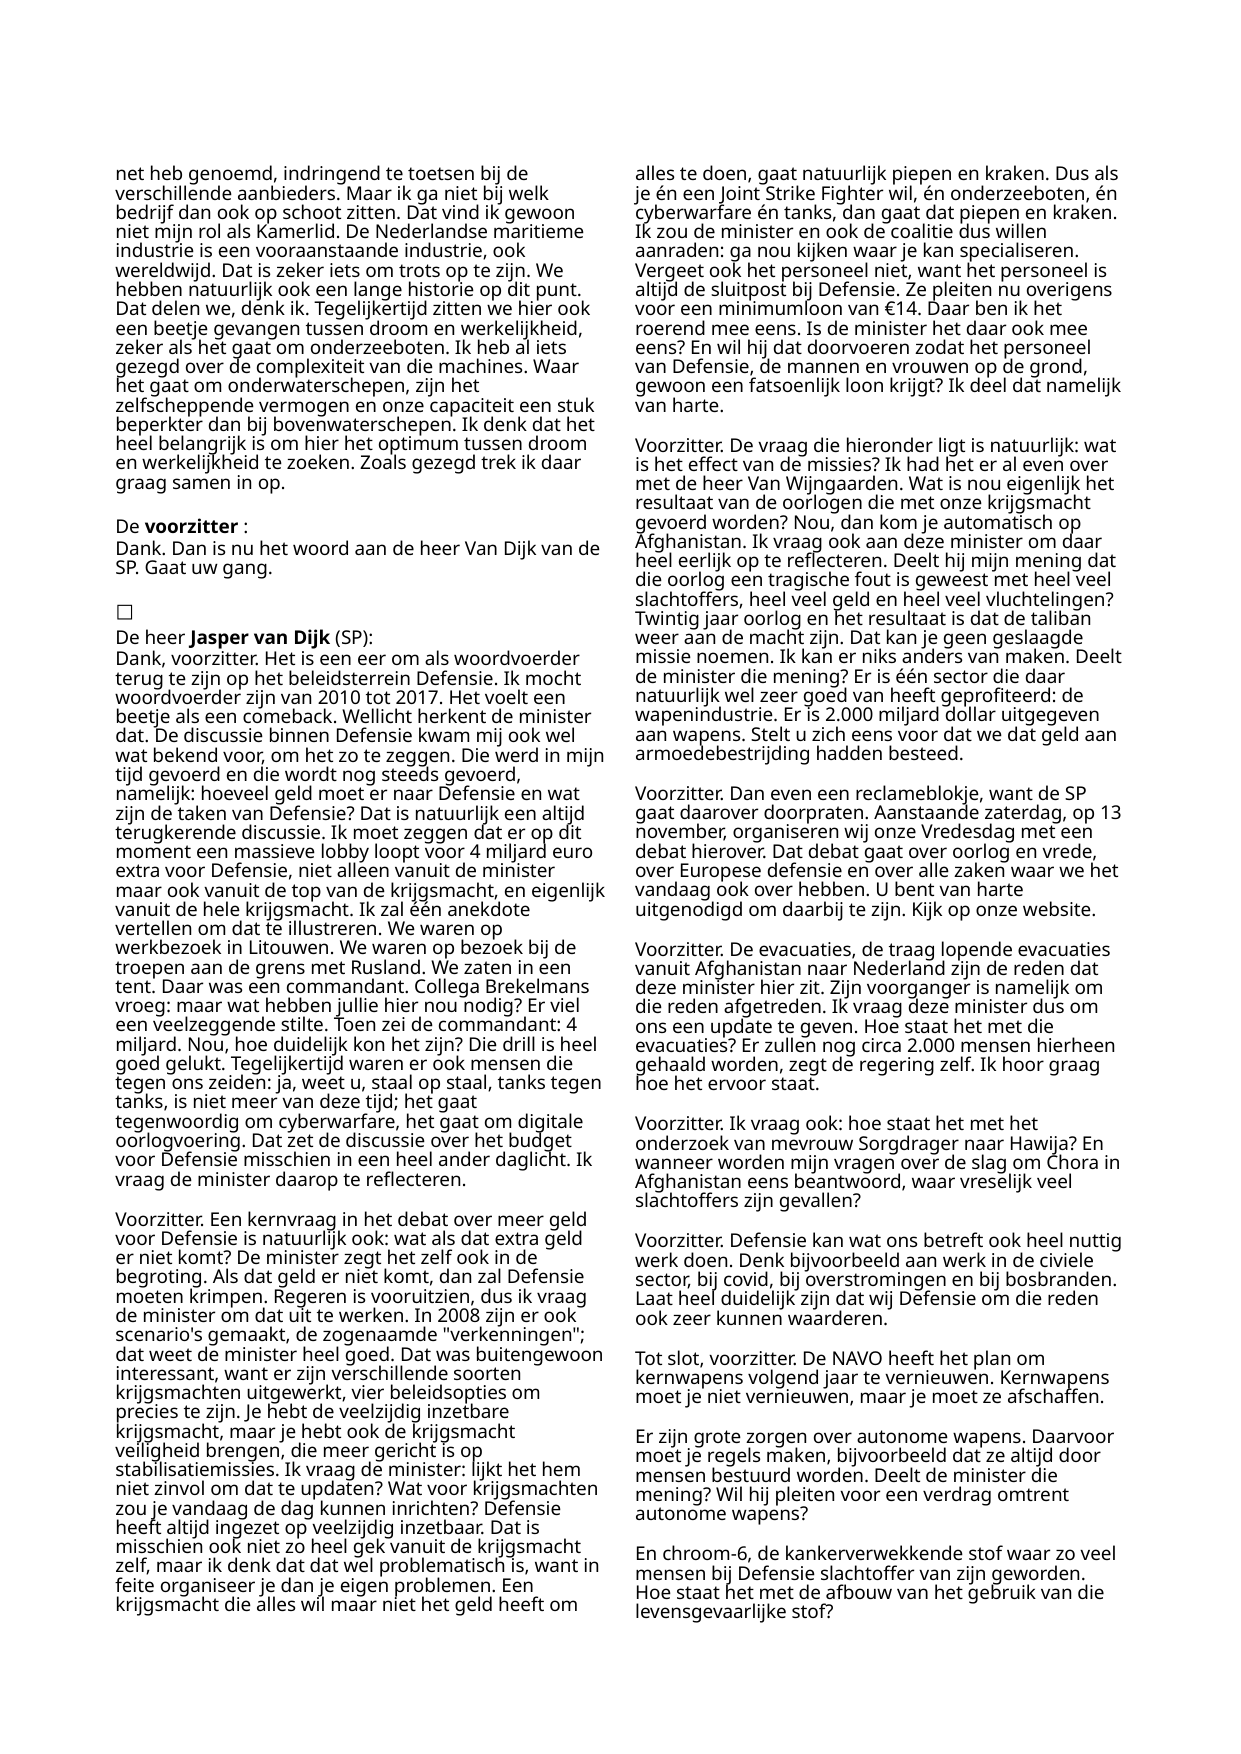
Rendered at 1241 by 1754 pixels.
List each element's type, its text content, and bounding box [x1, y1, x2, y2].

text Tot slot, voorzitter. De NAVO heeft het plan om kernwapens volgend jaar te vernieuwen. Kernwapens moet je niet vernieuwen, maar je moet ze afschaffen. [635, 1349, 1125, 1407]
text Dank. Dan is nu het woord aan de heer Van Dijk van de SP. Gaat uw gang. [115, 539, 605, 578]
text De voorzitter : [115, 514, 605, 539]
text Voorzitter. Een kernvraag in het debat over meer geld voor Defensie is natuurlijk ook: wat als dat extra geld er niet komt? De minister zegt het zelf ook in de begroting. Als dat geld er niet komt, dan zal Defensie moeten krimpen. Regeren is vooruitzien, dus ik vraag de minister om dat uit te werken. In 2008 zijn er ook scenario's gemaakt, de zogenaamde "verkenningen"; dat weet de minister heel goed. Dat was buitengewoon interessant, want er zijn verschillende soorten krijgsmachten uitgewerkt, vier beleidsopties om precies te zijn. Je hebt de veelzijdig inzetbare krijgsmacht, maar je hebt ook de krijgsmacht veiligheid brengen, die meer gericht is op stabilisatiemissies. Ik vraag de minister: lijkt het hem niet zinvol om dat te updaten? Wat voor krijgsmachten zou je vandaag de dag kunnen inrichten? Defensie heeft altijd ingezet op veelzijdig inzetbaar. Dat is misschien ook niet zo heel gek vanuit de krijgsmacht zelf, maar ik denk dat dat wel problematisch is, want in feite organiseer je dan je eigen problemen. Een krijgsmacht die alles wil maar niet het geld heeft om [115, 1211, 605, 1615]
text Dank, voorzitter. Het is een eer om als woordvoerder terug te zijn op het beleidsterrein Defensie. Ik mocht woordvoerder zijn van 2010 tot 2017. Het voelt een beetje als een comeback. Wellicht herkent de minister dat. De discussie binnen Defensie kwam mij ook wel wat bekend voor, om het zo te zeggen. Die werd in mijn tijd gevoerd en die wordt nog steeds gevoerd, namelijk: hoeveel geld moet er naar Defensie en wat zijn de taken van Defensie? Dat is natuurlijk een altijd terugkerende discussie. Ik moet zeggen dat er op dit moment een massieve lobby loopt voor 4 miljard euro extra voor Defensie, niet alleen vanuit de minister maar ook vanuit de top van de krijgsmacht, en eigenlijk vanuit de hele krijgsmacht. Ik zal één anekdote vertellen om dat te illustreren. We waren op werkbezoek in Litouwen. We waren op bezoek bij de troepen aan de grens met Rusland. We zaten in een tent. Daar was een commandant. Collega Brekelmans vroeg: maar wat hebben jullie hier nou nodig? Er viel een veelzeggende stilte. Toen zei de commandant: 4 miljard. Nou, hoe duidelijk kon het zijn? Die drill is heel goed gelukt. Tegelijkertijd waren er ook mensen die tegen ons zeiden: ja, weet u, staal op staal, tanks tegen tanks, is niet meer van deze tijd; het gaat tegenwoordig om cyberwarfare, het gaat om digitale oorlogvoering. Dat zet de discussie over het budget voor Defensie misschien in een heel ander daglicht. Ik vraag de minister daarop te reflecteren. [115, 650, 605, 1190]
text alles te doen, gaat natuurlijk piepen en kraken. Dus als je én een Joint Strike Fighter wil, én onderzeeboten, én cyberwarfare én tanks, dan gaat dat piepen en kraken. Ik zou de minister en ook de coalitie dus willen aanraden: ga nou kijken waar je kan specialiseren. Vergeet ook het personeel niet, want het personeel is altijd de sluitpost bij Defensie. Ze pleiten nu overigens voor een minimumloon van €14. Daar ben ik het roerend mee eens. Is de minister het daar ook mee eens? En wil hij dat doorvoeren zodat het personeel van Defensie, de mannen en vrouwen op de grond, gewoon een fatsoenlijk loon krijgt? Ik deel dat namelijk van harte. [635, 165, 1125, 416]
text Voorzitter. Ik vraag ook: hoe staat het met het onderzoek van mevrouw Sorgdrager naar Hawija? En wanneer worden mijn vragen over de slag om Chora in Afghanistan eens beantwoord, waar vreselijk veel slachtoffers zijn gevallen? [635, 1115, 1125, 1212]
text De heer Jasper van Dijk (SP): [115, 624, 605, 650]
text net heb genoemd, indringend te toetsen bij de verschillende aanbieders. Maar ik ga niet bij welk bedrijf dan ook op schoot zitten. Dat vind ik gewoon niet mijn rol als Kamerlid. De Nederlandse maritieme industrie is een vooraanstaande industrie, ook wereldwijd. Dat is zeker iets om trots op te zijn. We hebben natuurlijk ook een lange historie op dit punt. Dat delen we, denk ik. Tegelijkertijd zitten we hier ook een beetje gevangen tussen droom en werkelijkheid, zeker als het gaat om onderzeeboten. Ik heb al iets gezegd over de complexiteit van die machines. Waar het gaat om onderwaterschepen, zijn het zelfscheppende vermogen en onze capaciteit een stuk beperkter dan bij bovenwaterschepen. Ik denk dat het heel belangrijk is om hier het optimum tussen droom en werkelijkheid te zoeken. Zoals gezegd trek ik daar graag samen in op. [115, 165, 605, 493]
text Er zijn grote zorgen over autonome wapens. Daarvoor moet je regels maken, bijvoorbeeld dat ze altijd door mensen bestuurd worden. Deelt de minister die mening? Wil hij pleiten voor een verdrag omtrent autonome wapens? [635, 1428, 1125, 1524]
text Voorzitter. Defensie kan wat ons betreft ook heel nuttig werk doen. Denk bijvoorbeeld aan werk in de civiele sector, bij covid, bij overstromingen en bij bosbranden. Laat heel duidelijk zijn dat wij Defensie om die reden ook zeer kunnen waarderen. [635, 1232, 1125, 1329]
text Voorzitter. De evacuaties, de traag lopende evacuaties vanuit Afghanistan naar Nederland zijn de reden dat deze minister hier zit. Zijn voorganger is namelijk om die reden afgetreden. Ik vraag deze minister dus om ons een update te geven. Hoe staat het met die evacuaties? Er zullen nog circa 2.000 mensen hierheen gehaald worden, zegt de regering zelf. Ik hoor graag hoe het ervoor staat. [635, 941, 1125, 1095]
text Voorzitter. Dan even een reclameblokje, want de SP gaat daarover doorpraten. Aanstaande zaterdag, op 13 november, organiseren wij onze Vredesdag met een debat hierover. Dat debat gaat over oorlog en vrede, over Europese defensie en over alle zaken waar we het vandaag ook over hebben. U bent van harte uitgenodigd om daarbij te zijn. Kijk op onze website. [635, 785, 1125, 920]
text Voorzitter. De vraag die hieronder ligt is natuurlijk: wat is het effect van de missies? Ik had het er al even over met de heer Van Wijngaarden. Wat is nou eigenlijk het resultaat van de oorlogen die met onze krijgsmacht gevoerd worden? Nou, dan kom je automatisch op Afghanistan. Ik vraag ook aan deze minister om daar heel eerlijk op te reflecteren. Deelt hij mijn mening dat die oorlog een tragische fout is geweest met heel veel slachtoffers, heel veel geld en heel veel vluchtelingen? Twintig jaar oorlog en het resultaat is dat de taliban weer aan de macht zijn. Dat kan je geen geslaagde missie noemen. Ik kan er niks anders van maken. Deelt de minister die mening? Er is één sector die daar natuurlijk wel zeer goed van heeft geprofiteerd: de wapenindustrie. Er is 2.000 miljard dollar uitgegeven aan wapens. Stelt u zich eens voor dat we dat geld aan armoedebestrijding hadden besteed. [635, 437, 1125, 764]
text ⬜ [115, 599, 605, 624]
text En chroom-6, de kankerverwekkende stof waar zo veel mensen bij Defensie slachtoffer van zijn geworden. Hoe staat het met de afbouw van het gebruik van die levensgevaarlijke stof? [635, 1545, 1125, 1622]
